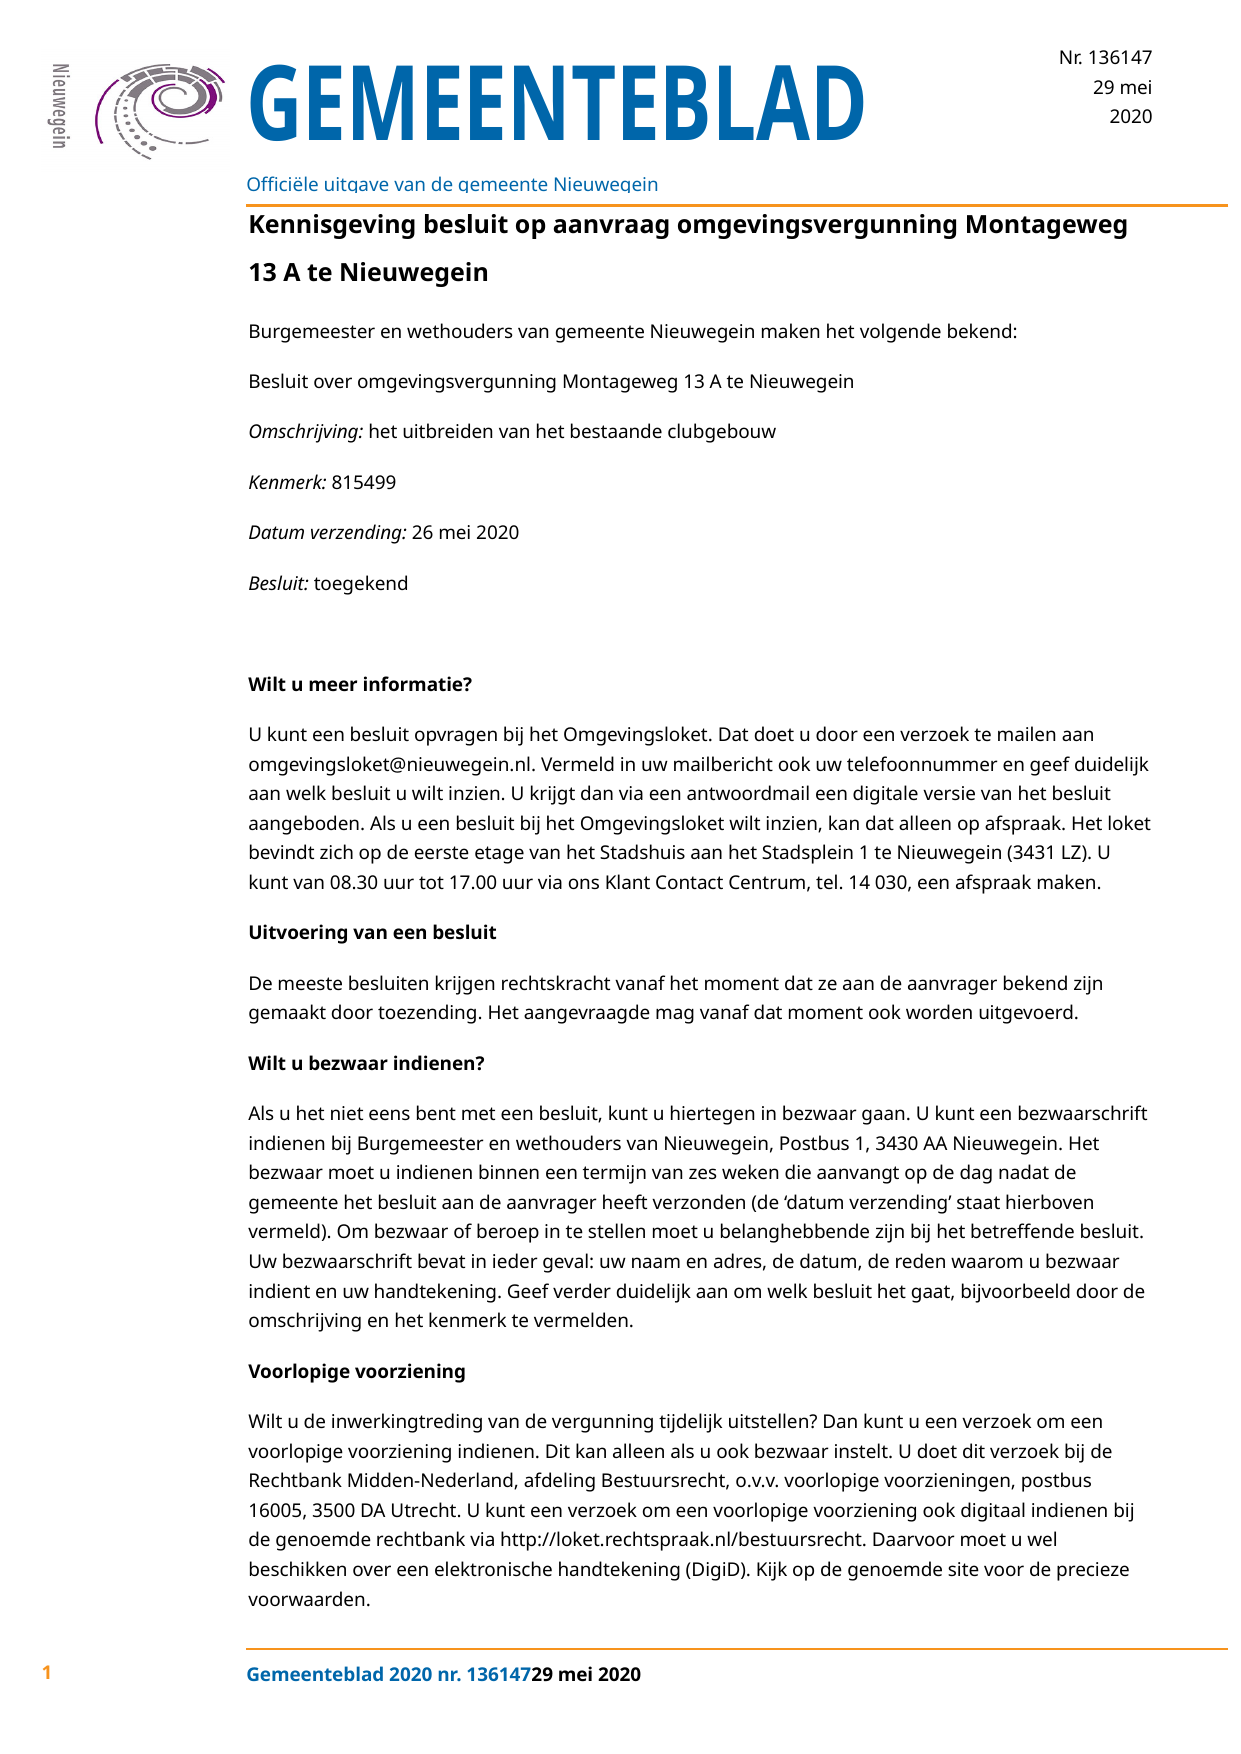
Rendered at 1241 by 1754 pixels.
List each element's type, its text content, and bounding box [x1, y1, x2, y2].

text Omschrijving: het uitbreiden van het bestaande clubgebouw [248, 419, 1152, 444]
text Besluit over omgevingsvergunning Montageweg 13 A te Nieuwegein [248, 368, 1152, 394]
text Wilt u de inwerkingtreding van de vergunning tijdelijk uitstellen? Dan kunt u een verzoek om een voorlopige voorziening indienen. Dit kan alleen als u ook bezwaar instelt. U doet dit verzoek bij de Rechtbank Midden-Nederland, afdeling Bestuursrecht, o.v.v. voorlopige voorzieningen, postbus 16005, 3500 DA Utrecht. U kunt een verzoek om een voorlopige voorziening ook digitaal indienen bij de genoemde rechtbank via http://loket.rechtspraak.nl/bestuursrecht. Daarvoor moet u wel beschikken over een elektronische handtekening (DigiD). Kijk op de genoemde site voor de precieze voorwaarden. [248, 1408, 1152, 1612]
text Datum verzending: 26 mei 2020 [248, 519, 1152, 545]
picture [41, 47, 231, 172]
text Voorlopige voorziening [248, 1358, 1152, 1384]
text De meeste besluiten krijgen rechtskracht vanaf het moment dat ze aan de aanvrager bekend zijn gemaakt door toezending. Het aangevraagde mag vanaf dat moment ook worden uitgevoerd. [248, 970, 1152, 1025]
text Kennisgeving besluit op aanvraag omgevingsvergunning Montageweg 13 A te Nieuwegein [248, 207, 1152, 288]
text Wilt u bezwaar indienen? [248, 1050, 1152, 1076]
text Als u het niet eens bent met een besluit, kunt u hiertegen in bezwaar gaan. U kunt een bezwaarschrift indienen bij Burgemeester en wethouders van Nieuwegein, Postbus 1, 3430 AA Nieuwegein. Het bezwaar moet u indienen binnen een termijn van zes weken die aanvangt op de dag nadat de gemeente het besluit aan de aanvrager heeft verzonden (de ‘datum verzending’ staat hierboven vermeld). Om bezwaar of beroep in te stellen moet u belanghebbende zijn bij het betreffende besluit. Uw bezwaarschrift bevat in ieder geval: uw naam en adres, de datum, de reden waarom u bezwaar indient en uw handtekening. Geef verder duidelijk aan om welk besluit het gaat, bijvoorbeeld door de omschrijving en het kenmerk te vermelden. [248, 1100, 1152, 1333]
text Burgemeester en wethouders van gemeente Nieuwegein maken het volgende bekend: [248, 318, 1152, 344]
text U kunt een besluit opvragen bij het Omgevingsloket. Dat doet u door een verzoek te mailen aan omgevingsloket@nieuwegein.nl. Vermeld in uw mailbericht ook uw telefoonnummer en geef duidelijk aan welk besluit u wilt inzien. U krijgt dan via een antwoordmail een digitale versie van het besluit aangeboden. Als u een besluit bij het Omgevingsloket wilt inzien, kan dat alleen op afspraak. Het loket bevindt zich op de eerste etage van het Stadshuis aan het Stadsplein 1 te Nieuwegein (3431 LZ). U kunt van 08.30 uur tot 17.00 uur via ons Klant Contact Centrum, tel. 14 030, een afspraak maken. [248, 721, 1152, 895]
text Besluit: toegekend [248, 570, 1152, 596]
text Uitvoering van een besluit [248, 919, 1152, 945]
text Kenmerk: 815499 [248, 469, 1152, 495]
text Wilt u meer informatie? [248, 671, 1152, 697]
